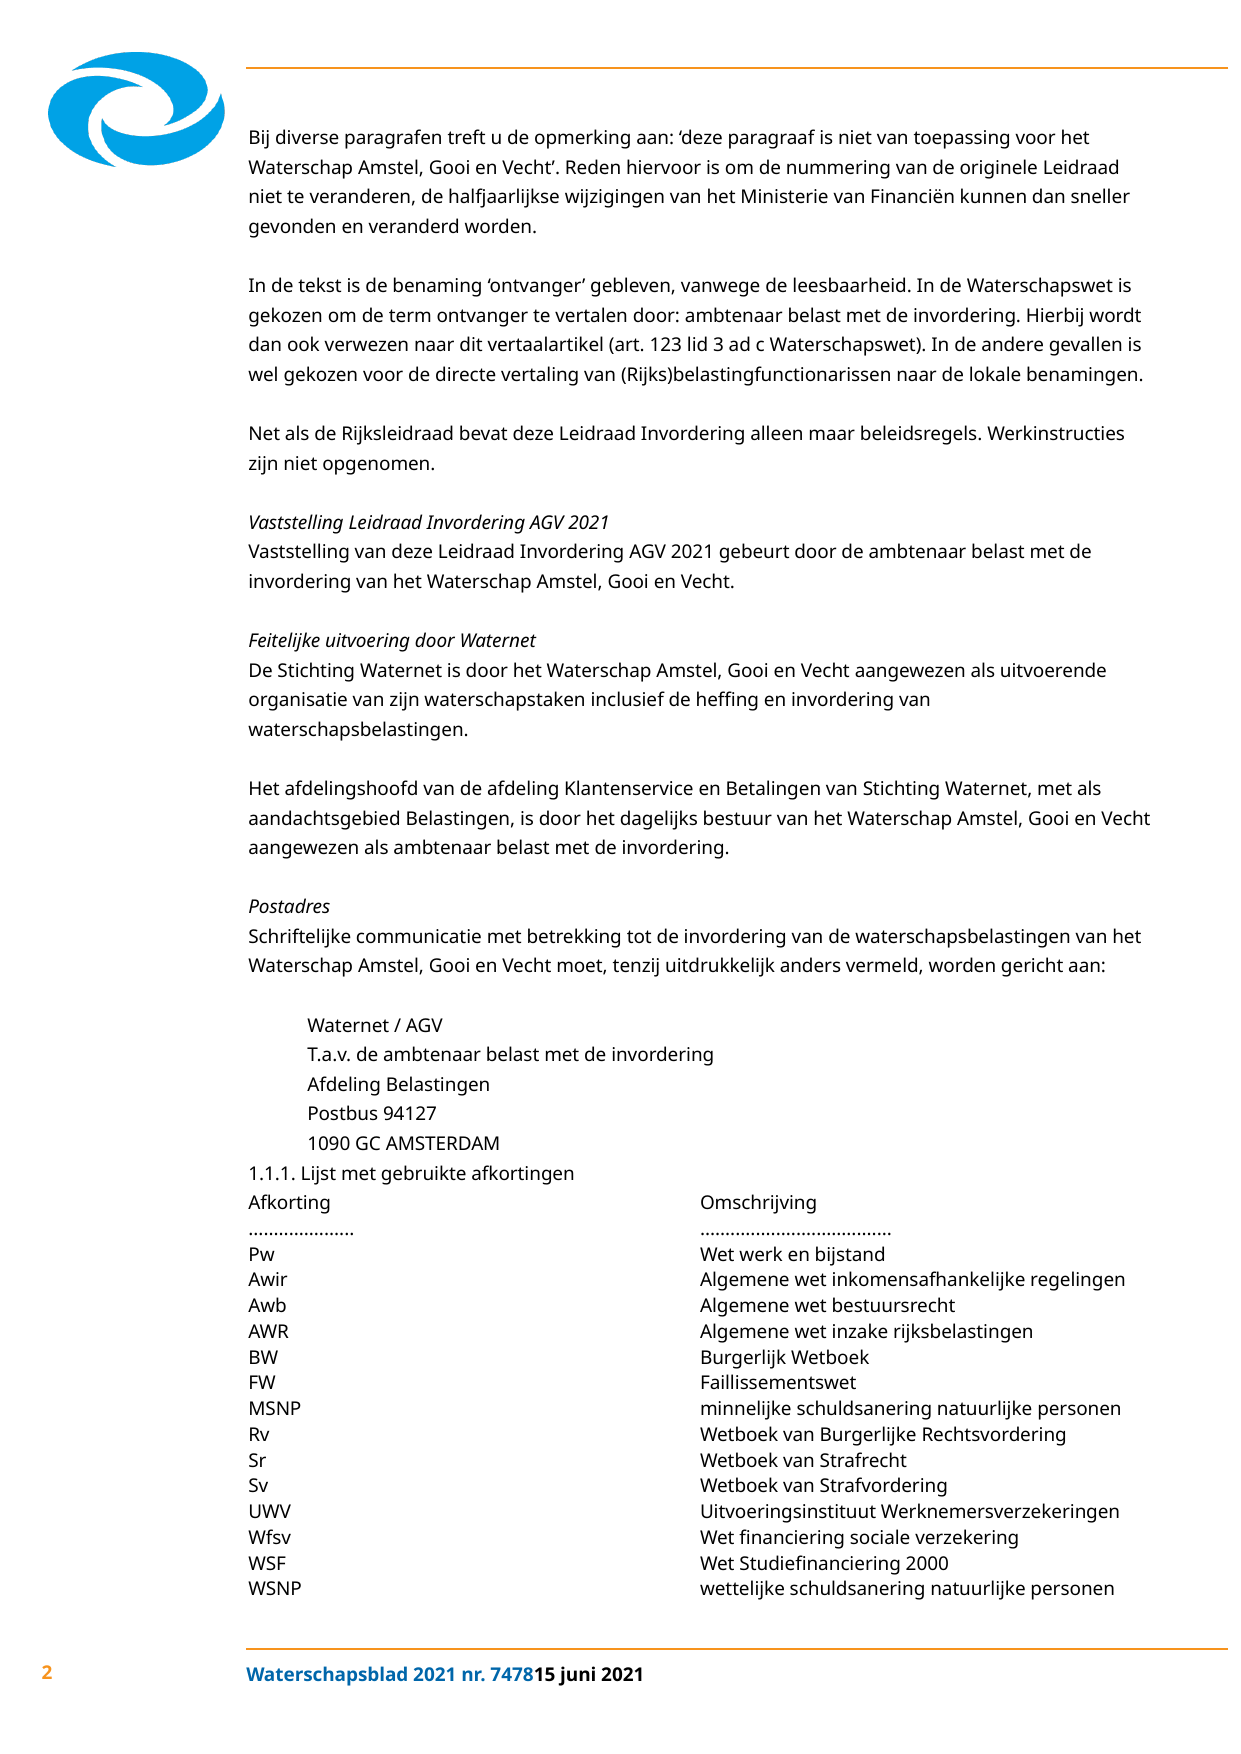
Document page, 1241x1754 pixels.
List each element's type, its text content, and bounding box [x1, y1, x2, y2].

table_header Afkorting [248, 1190, 700, 1215]
table_cell Sr [248, 1447, 700, 1472]
text Feitelijke uitvoering door Waternet [248, 627, 1152, 653]
table_cell Algemene wet inkomensafhankelijke regelingen [700, 1267, 1152, 1292]
list Afdeling Belastingen [248, 1071, 1152, 1097]
table_cell UWV [248, 1498, 700, 1524]
table_cell Pw [248, 1241, 700, 1267]
table_header Omschrijving [700, 1190, 1152, 1215]
list T.a.v. de ambtenaar belast met de invordering [248, 1041, 1152, 1067]
text Net als de Rijksleidraad bevat deze Leidraad Invordering alleen maar beleidsregels. Werkinstructies zijn niet opgenomen. [248, 420, 1152, 476]
text Schriftelijke communicatie met betrekking tot de invordering van de waterschapsbelastingen van het Waterschap Amstel, Gooi en Vecht moet, tenzij uitdrukkelijk anders vermeld, worden gericht aan: [248, 923, 1152, 978]
text Vaststelling Leidraad Invordering AGV 2021 [248, 509, 1152, 535]
text 1.1.1. Lijst met gebruikte afkortingen [248, 1160, 1152, 1186]
text Bij diverse paragrafen treft u de opmerking aan: ‘deze paragraaf is niet van toepassing voor het Waterschap Amstel, Gooi en Vecht’. Reden hiervoor is om de nummering van de originele Leidraad niet te veranderen, de halfjaarlijkse wijzigingen van het Ministerie van Financiën kunnen dan sneller gevonden en veranderd worden. [248, 124, 1152, 239]
table_cell ..................... [248, 1215, 700, 1241]
text Het afdelingshoofd van de afdeling Klantenservice en Betalingen van Stichting Waternet, met als aandachtsgebied Belastingen, is door het dagelijks bestuur van het Waterschap Amstel, Gooi en Vecht aangewezen als ambtenaar belast met de invordering. [248, 775, 1152, 860]
table_cell Rv [248, 1421, 700, 1447]
table_cell ...................................... [700, 1215, 1152, 1241]
table_cell FW [248, 1370, 700, 1395]
table_cell Wet werk en bijstand [700, 1241, 1152, 1267]
table_cell wettelijke schuldsanering natuurlijke personen [700, 1575, 1152, 1601]
table_cell Awir [248, 1267, 700, 1292]
table_cell Algemene wet inzake rijksbelastingen [700, 1318, 1152, 1344]
text In de tekst is de benaming ‘ontvanger’ gebleven, vanwege de leesbaarheid. In de Waterschapswet is gekozen om de term ontvanger te vertalen door: ambtenaar belast met de invordering. Hierbij wordt dan ook verwezen naar dit vertaalartikel (art. 123 lid 3 ad c Waterschapswet). In de andere gevallen is wel gekozen voor de directe vertaling van (Rijks)belastingfunctionarissen naar de lokale benamingen. [248, 272, 1152, 387]
table_cell Wet Studiefinanciering 2000 [700, 1550, 1152, 1575]
table_cell minnelijke schuldsanering natuurlijke personen [700, 1395, 1152, 1421]
list Waternet / AGV [248, 1012, 1152, 1038]
table_cell BW [248, 1344, 700, 1369]
table_cell Sv [248, 1473, 700, 1498]
table_cell WSNP [248, 1575, 700, 1601]
picture [41, 47, 231, 172]
text Vaststelling van deze Leidraad Invordering AGV 2021 gebeurt door de ambtenaar belast met de invordering van het Waterschap Amstel, Gooi en Vecht. [248, 538, 1152, 594]
list 1090 GC AMSTERDAM [248, 1130, 1152, 1156]
text De Stichting Waternet is door het Waterschap Amstel, Gooi en Vecht aangewezen als uitvoerende organisatie van zijn waterschapstaken inclusief de heffing en invordering van waterschapsbelastingen. [248, 657, 1152, 742]
table_cell Algemene wet bestuursrecht [700, 1293, 1152, 1318]
table_cell Wfsv [248, 1524, 700, 1550]
table_cell Wet financiering sociale verzekering [700, 1524, 1152, 1550]
table_cell Faillissementswet [700, 1370, 1152, 1395]
table_cell Awb [248, 1293, 700, 1318]
table_cell Wetboek van Strafrecht [700, 1447, 1152, 1472]
table_cell Wetboek van Burgerlijke Rechtsvordering [700, 1421, 1152, 1447]
table_cell Wetboek van Strafvordering [700, 1473, 1152, 1498]
table_cell AWR [248, 1318, 700, 1344]
table_cell Burgerlijk Wetboek [700, 1344, 1152, 1369]
table_cell Uitvoeringsinstituut Werknemersverzekeringen [700, 1498, 1152, 1524]
table_cell WSF [248, 1550, 700, 1575]
list Postbus 94127 [248, 1101, 1152, 1126]
table_cell MSNP [248, 1395, 700, 1421]
text Postadres [248, 893, 1152, 919]
